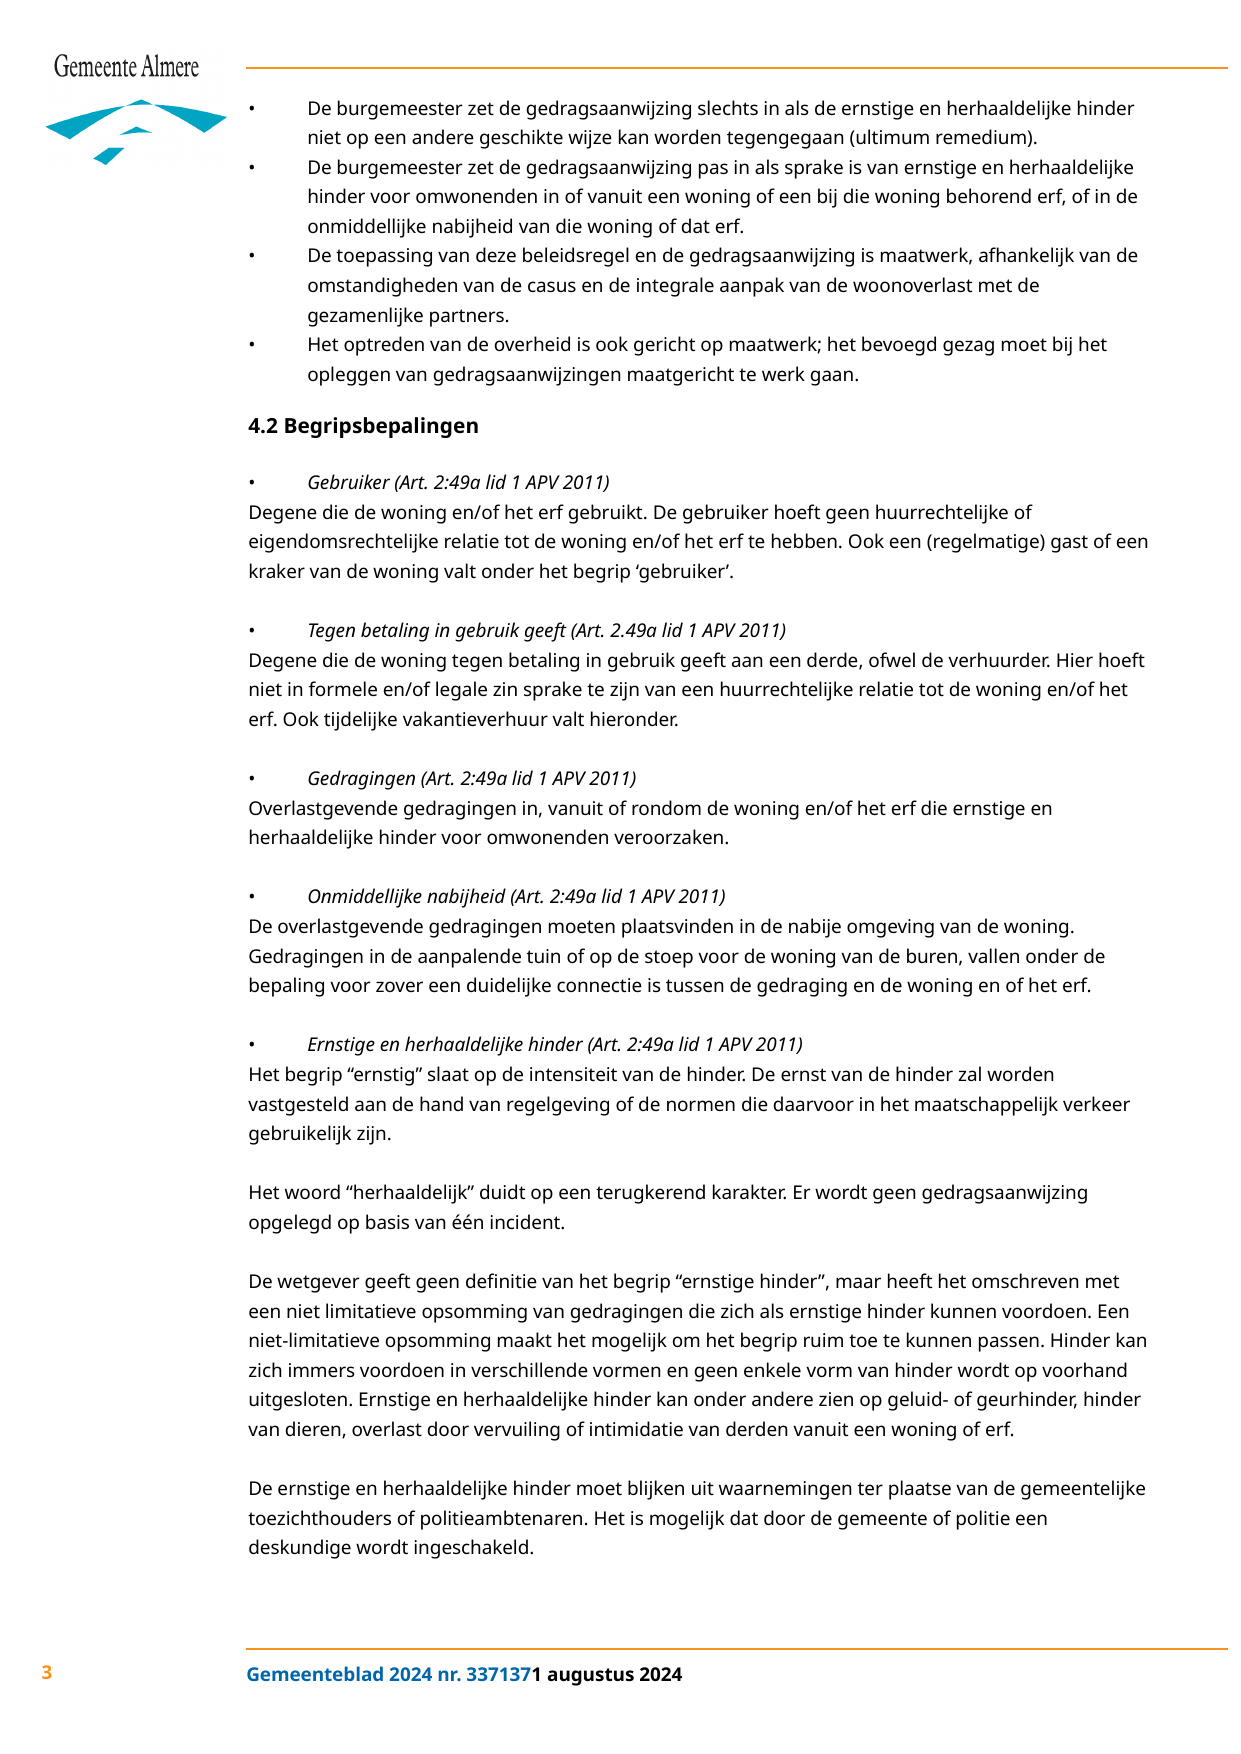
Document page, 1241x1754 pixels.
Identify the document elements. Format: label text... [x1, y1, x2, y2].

list De burgemeester zet de gedragsaanwijzing slechts in als de ernstige en herhaaldelijke hinder niet op een andere geschikte wijze kan worden tegengegaan (ultimum remedium). [248, 95, 1152, 150]
list Gebruiker (Art. 2:49a lid 1 APV 2011) [248, 469, 1152, 495]
text Overlastgevende gedragingen in, vanuit of rondom de woning en/of het erf die ernstige en herhaaldelijke hinder voor omwonenden veroorzaken. [248, 795, 1152, 850]
text 4.2 Begripsbepalingen [248, 411, 1152, 440]
list Tegen betaling in gebruik geeft (Art. 2.49a lid 1 APV 2011) [248, 617, 1152, 643]
list Het optreden van de overheid is ook gericht op maatwerk; het bevoegd gezag moet bij het opleggen van gedragsaanwijzingen maatgericht te werk gaan. [248, 331, 1152, 387]
list De toepassing van deze beleidsregel en de gedragsaanwijzing is maatwerk, afhankelijk van de omstandigheden van de casus en de integrale aanpak van de woonoverlast met de gezamenlijke partners. [248, 243, 1152, 328]
list Ernstige en herhaaldelijke hinder (Art. 2:49a lid 1 APV 2011) [248, 1032, 1152, 1057]
text De wetgever geeft geen definitie van het begrip “ernstige hinder”, maar heeft het omschreven met een niet limitatieve opsomming van gedragingen die zich als ernstige hinder kunnen voordoen. Een niet-limitatieve opsomming maakt het mogelijk om het begrip ruim toe te kunnen passen. Hinder kan zich immers voordoen in verschillende vormen en geen enkele vorm van hinder wordt op voorhand uitgesloten. Ernstige en herhaaldelijke hinder kan onder andere zien op geluid- of geurhinder, hinder van dieren, overlast door vervuiling of intimidatie van derden vanuit een woning of erf. [248, 1268, 1152, 1442]
text De overlastgevende gedragingen moeten plaatsvinden in de nabije omgeving van de woning. Gedragingen in de aanpalende tuin of op de stoep voor de woning van de buren, vallen onder de bepaling voor zover een duidelijke connectie is tussen de gedraging en de woning en of het erf. [248, 913, 1152, 998]
list Gedragingen (Art. 2:49a lid 1 APV 2011) [248, 765, 1152, 791]
text De ernstige en herhaaldelijke hinder moet blijken uit waarnemingen ter plaatse van de gemeentelijke toezichthouders of politieambtenaren. Het is mogelijk dat door de gemeente of politie een deskundige wordt ingeschakeld. [248, 1475, 1152, 1560]
text Degene die de woning tegen betaling in gebruik geeft aan een derde, ofwel de verhuurder. Hier hoeft niet in formele en/of legale zin sprake te zijn van een huurrechtelijke relatie tot de woning en/of het erf. Ook tijdelijke vakantieverhuur valt hieronder. [248, 647, 1152, 732]
text Het woord “herhaaldelijk” duidt op een terugkerend karakter. Er wordt geen gedragsaanwijzing opgelegd op basis van één incident. [248, 1179, 1152, 1235]
picture [41, 47, 231, 172]
text Degene die de woning en/of het erf gebruikt. De gebruiker hoeft geen huurrechtelijke of eigendomsrechtelijke relatie tot de woning en/of het erf te hebben. Ook een (regelmatige) gast of een kraker van de woning valt onder het begrip ‘gebruiker’. [248, 499, 1152, 584]
list Onmiddellijke nabijheid (Art. 2:49a lid 1 APV 2011) [248, 884, 1152, 909]
text Het begrip “ernstig” slaat op de intensiteit van de hinder. De ernst van de hinder zal worden vastgesteld aan de hand van regelgeving of de normen die daarvoor in het maatschappelijk verkeer gebruikelijk zijn. [248, 1061, 1152, 1146]
list De burgemeester zet de gedragsaanwijzing pas in als sprake is van ernstige en herhaaldelijke hinder voor omwonenden in of vanuit een woning of een bij die woning behorend erf, of in de onmiddellijke nabijheid van die woning of dat erf. [248, 154, 1152, 239]
